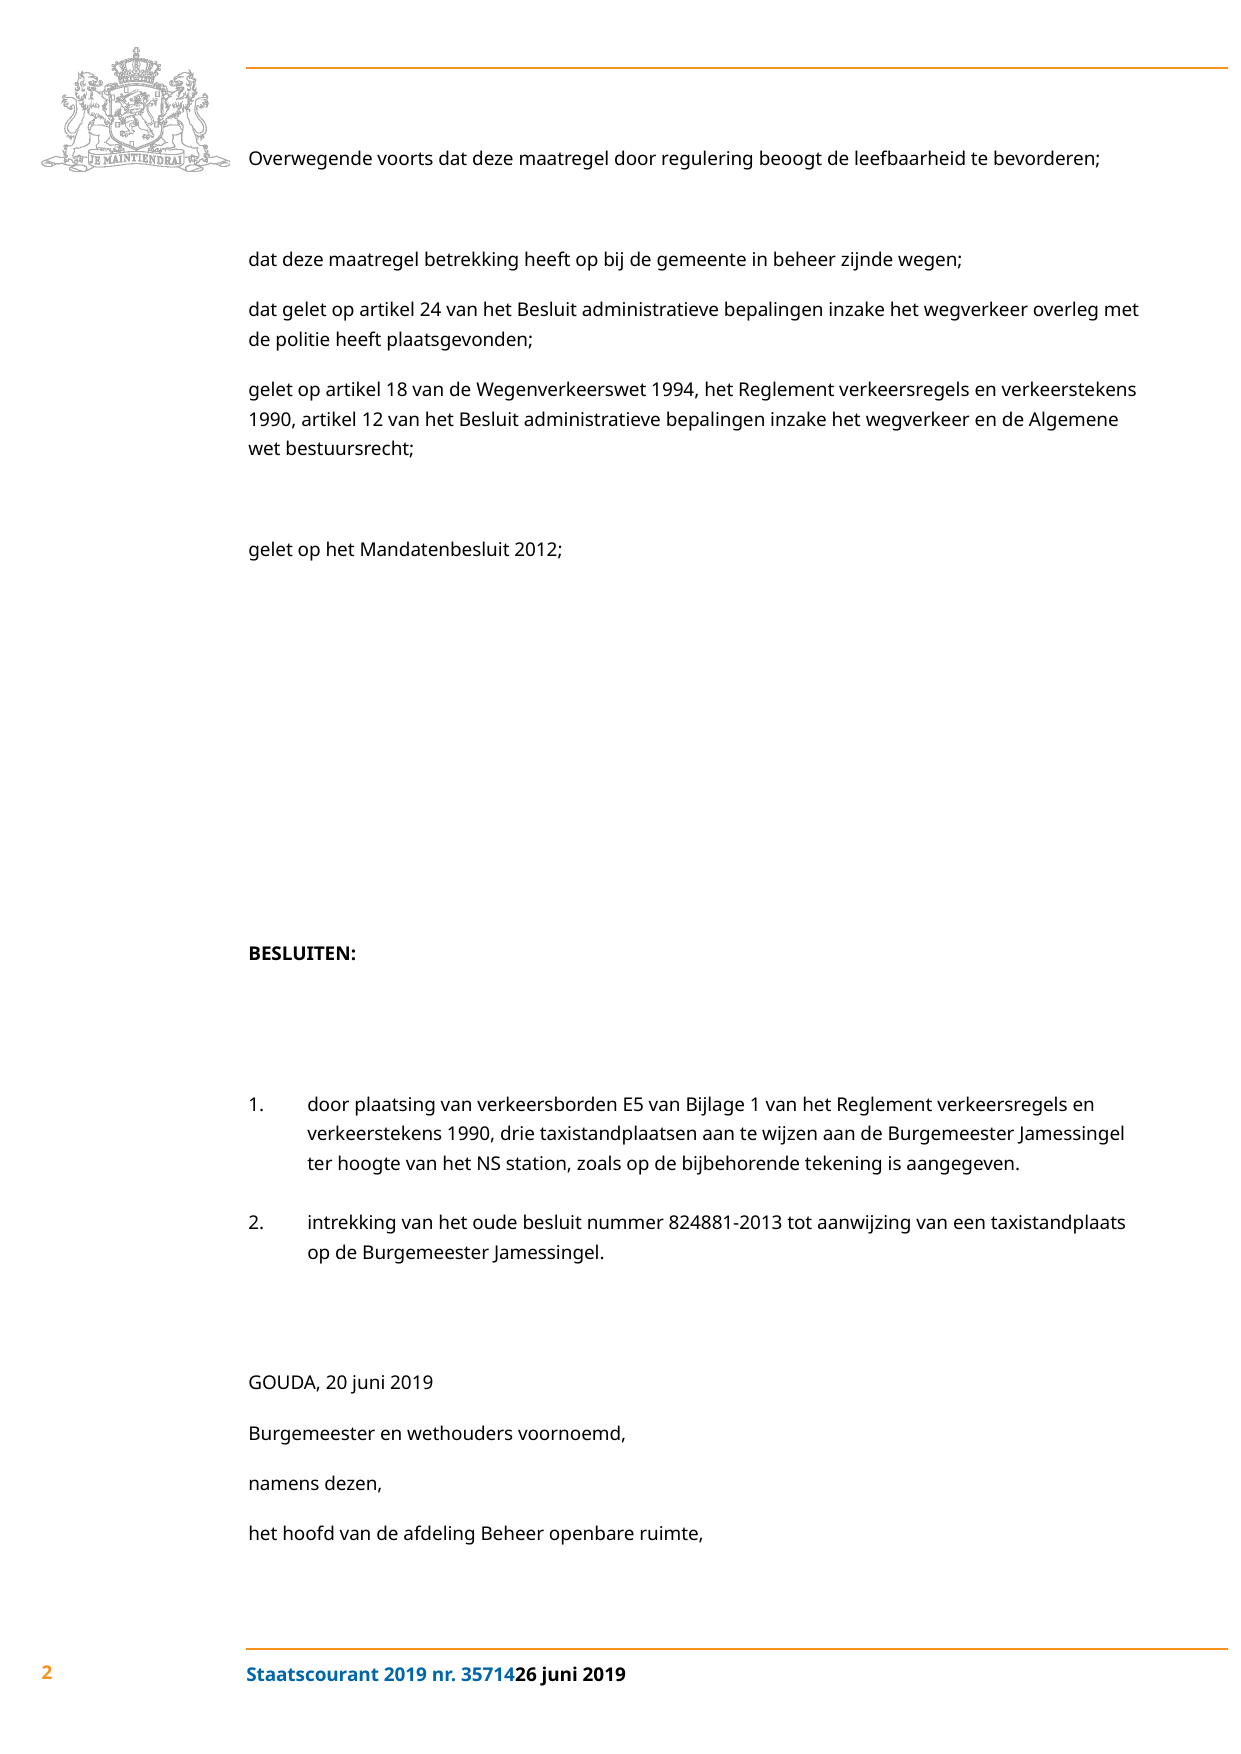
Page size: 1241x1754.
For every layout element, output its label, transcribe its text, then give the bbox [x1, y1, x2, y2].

picture [41, 47, 231, 172]
text namens dezen, [248, 1470, 1152, 1496]
text dat gelet op artikel 24 van het Besluit administratieve bepalingen inzake het wegverkeer overleg met de politie heeft plaatsgevonden; [248, 296, 1152, 352]
text GOUDA, 20 juni 2019 [248, 1369, 1152, 1395]
text Burgemeester en wethouders voornoemd, [248, 1420, 1152, 1446]
text dat deze maatregel betrekking heeft op bij de gemeente in beheer zijnde wegen; [248, 246, 1152, 272]
text het hoofd van de afdeling Beheer openbare ruimte, [248, 1521, 1152, 1546]
text gelet op artikel 18 van de Wegenverkeerswet 1994, het Reglement verkeersregels en verkeerstekens 1990, artikel 12 van het Besluit administratieve bepalingen inzake het wegverkeer en de Algemene wet bestuursrecht; [248, 376, 1152, 461]
text Overwegende voorts dat deze maatregel door regulering beoogt de leefbaarheid te bevorderen; [248, 145, 1152, 171]
text gelet op het Mandatenbesluit 2012; [248, 536, 1152, 562]
list door plaatsing van verkeersborden E5 van Bijlage 1 van het Reglement verkeersregels en verkeerstekens 1990, drie taxistandplaatsen aan te wijzen aan de Burgemeester Jamessingel ter hoogte van het NS station, zoals op de bijbehorende tekening is aangegeven. [248, 1091, 1152, 1176]
list intrekking van het oude besluit nummer 824881-2013 tot aanwijzing van een taxistandplaats op de Burgemeester Jamessingel. [248, 1209, 1152, 1265]
text BESLUITEN: [248, 940, 1152, 966]
